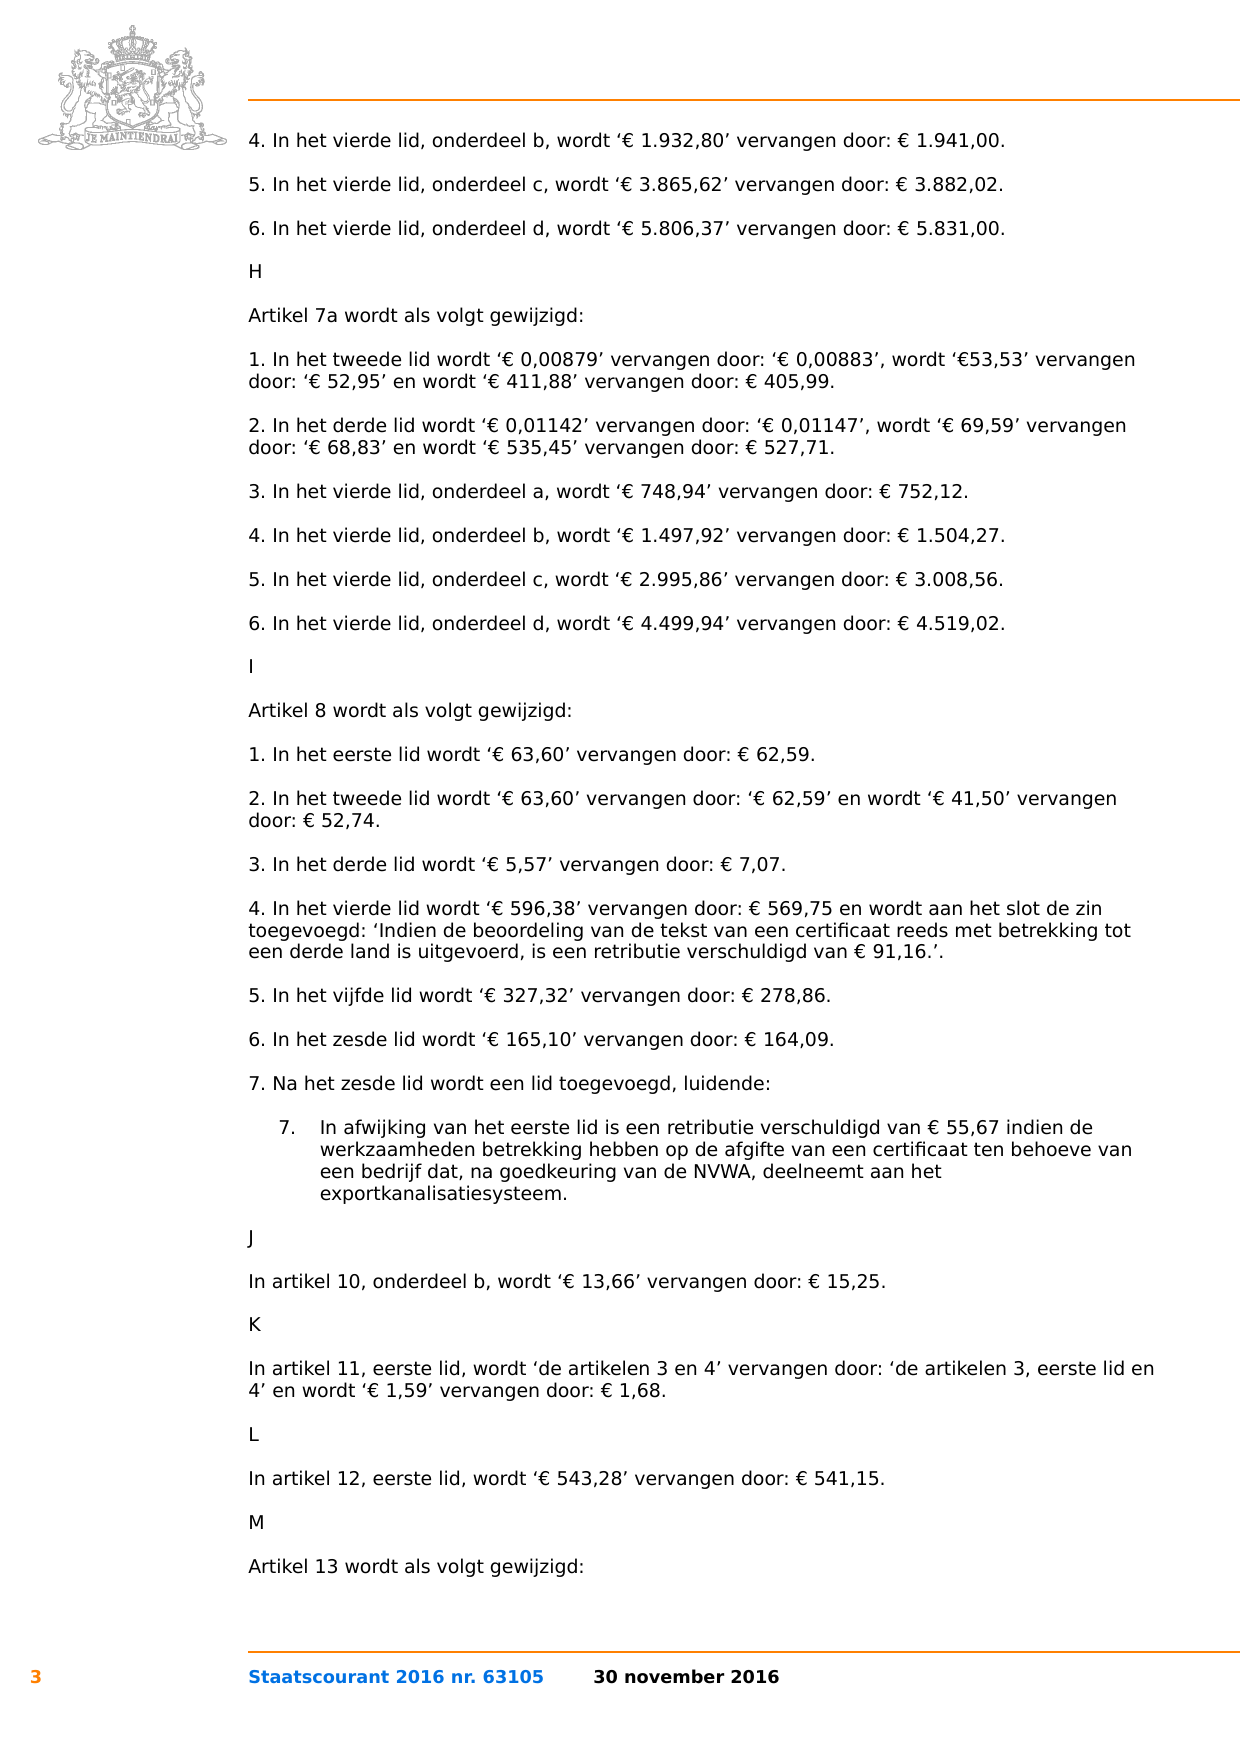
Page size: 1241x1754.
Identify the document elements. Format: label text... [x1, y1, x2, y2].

text 7. In afwijking van het eerste lid is een retributie verschuldigd van € 55,67 indien de werkzaamheden betrekking hebben op de afgifte van een certificaat ten behoeve van een bedrijf dat, na goedkeuring van de NVWA, deelneemt aan het exportkanalisatiesysteem. [278, 1117, 1163, 1205]
text 5. In het vierde lid, onderdeel c, wordt ‘€ 3.865,62’ vervangen door: € 3.882,02. [248, 174, 1163, 196]
text 2. In het derde lid wordt ‘€ 0,01142’ vervangen door: ‘€ 0,01147’, wordt ‘€ 69,59’ vervangen door: ‘€ 68,83’ en wordt ‘€ 535,45’ vervangen door: € 527,71. [248, 415, 1163, 459]
text 5. In het vierde lid, onderdeel c, wordt ‘€ 2.995,86’ vervangen door: € 3.008,56. [248, 568, 1163, 591]
text 1. In het tweede lid wordt ‘€ 0,00879’ vervangen door: ‘€ 0,00883’, wordt ‘€53,53’ vervangen door: ‘€ 52,95’ en wordt ‘€ 411,88’ vervangen door: € 405,99. [248, 349, 1163, 393]
text L [248, 1424, 1163, 1446]
text 7. Na het zesde lid wordt een lid toegevoegd, luidende: [248, 1073, 1163, 1095]
text 6. In het vierde lid, onderdeel d, wordt ‘€ 4.499,94’ vervangen door: € 4.519,02. [248, 612, 1163, 634]
text 6. In het zesde lid wordt ‘€ 165,10’ vervangen door: € 164,09. [248, 1029, 1163, 1051]
text 3. In het vierde lid, onderdeel a, wordt ‘€ 748,94’ vervangen door: € 752,12. [248, 481, 1163, 503]
text 4. In het vierde lid, onderdeel b, wordt ‘€ 1.497,92’ vervangen door: € 1.504,27. [248, 525, 1163, 547]
text 3. In het derde lid wordt ‘€ 5,57’ vervangen door: € 7,07. [248, 854, 1163, 876]
text 1. In het eerste lid wordt ‘€ 63,60’ vervangen door: € 62,59. [248, 744, 1163, 766]
text 4. In het vierde lid, onderdeel b, wordt ‘€ 1.932,80’ vervangen door: € 1.941,00. [248, 130, 1163, 152]
text Artikel 13 wordt als volgt gewijzigd: [248, 1556, 1163, 1578]
text In artikel 11, eerste lid, wordt ‘de artikelen 3 en 4’ vervangen door: ‘de artikelen 3, eerste lid en 4’ en wordt ‘€ 1,59’ vervangen door: € 1,68. [248, 1358, 1163, 1402]
text Artikel 7a wordt als volgt gewijzigd: [248, 305, 1163, 327]
text J [248, 1227, 1163, 1249]
text 4. In het vierde lid wordt ‘€ 596,38’ vervangen door: € 569,75 en wordt aan het slot de zin toegevoegd: ‘Indien de beoordeling van de tekst van een certificaat reeds met betrekking tot een derde land is uitgevoerd, is een retributie verschuldigd van € 91,16.’. [248, 897, 1163, 963]
text H [248, 261, 1163, 283]
text I [248, 656, 1163, 678]
text In artikel 10, onderdeel b, wordt ‘€ 13,66’ vervangen door: € 15,25. [248, 1271, 1163, 1292]
text 5. In het vijfde lid wordt ‘€ 327,32’ vervangen door: € 278,86. [248, 985, 1163, 1007]
text K [248, 1314, 1163, 1336]
text 6. In het vierde lid, onderdeel d, wordt ‘€ 5.806,37’ vervangen door: € 5.831,00. [248, 218, 1163, 239]
text 2. In het tweede lid wordt ‘€ 63,60’ vervangen door: ‘€ 62,59’ en wordt ‘€ 41,50’ vervangen door: € 52,74. [248, 788, 1163, 832]
picture [38, 25, 227, 150]
text Artikel 8 wordt als volgt gewijzigd: [248, 700, 1163, 722]
text In artikel 12, eerste lid, wordt ‘€ 543,28’ vervangen door: € 541,15. [248, 1468, 1163, 1490]
text M [248, 1512, 1163, 1534]
